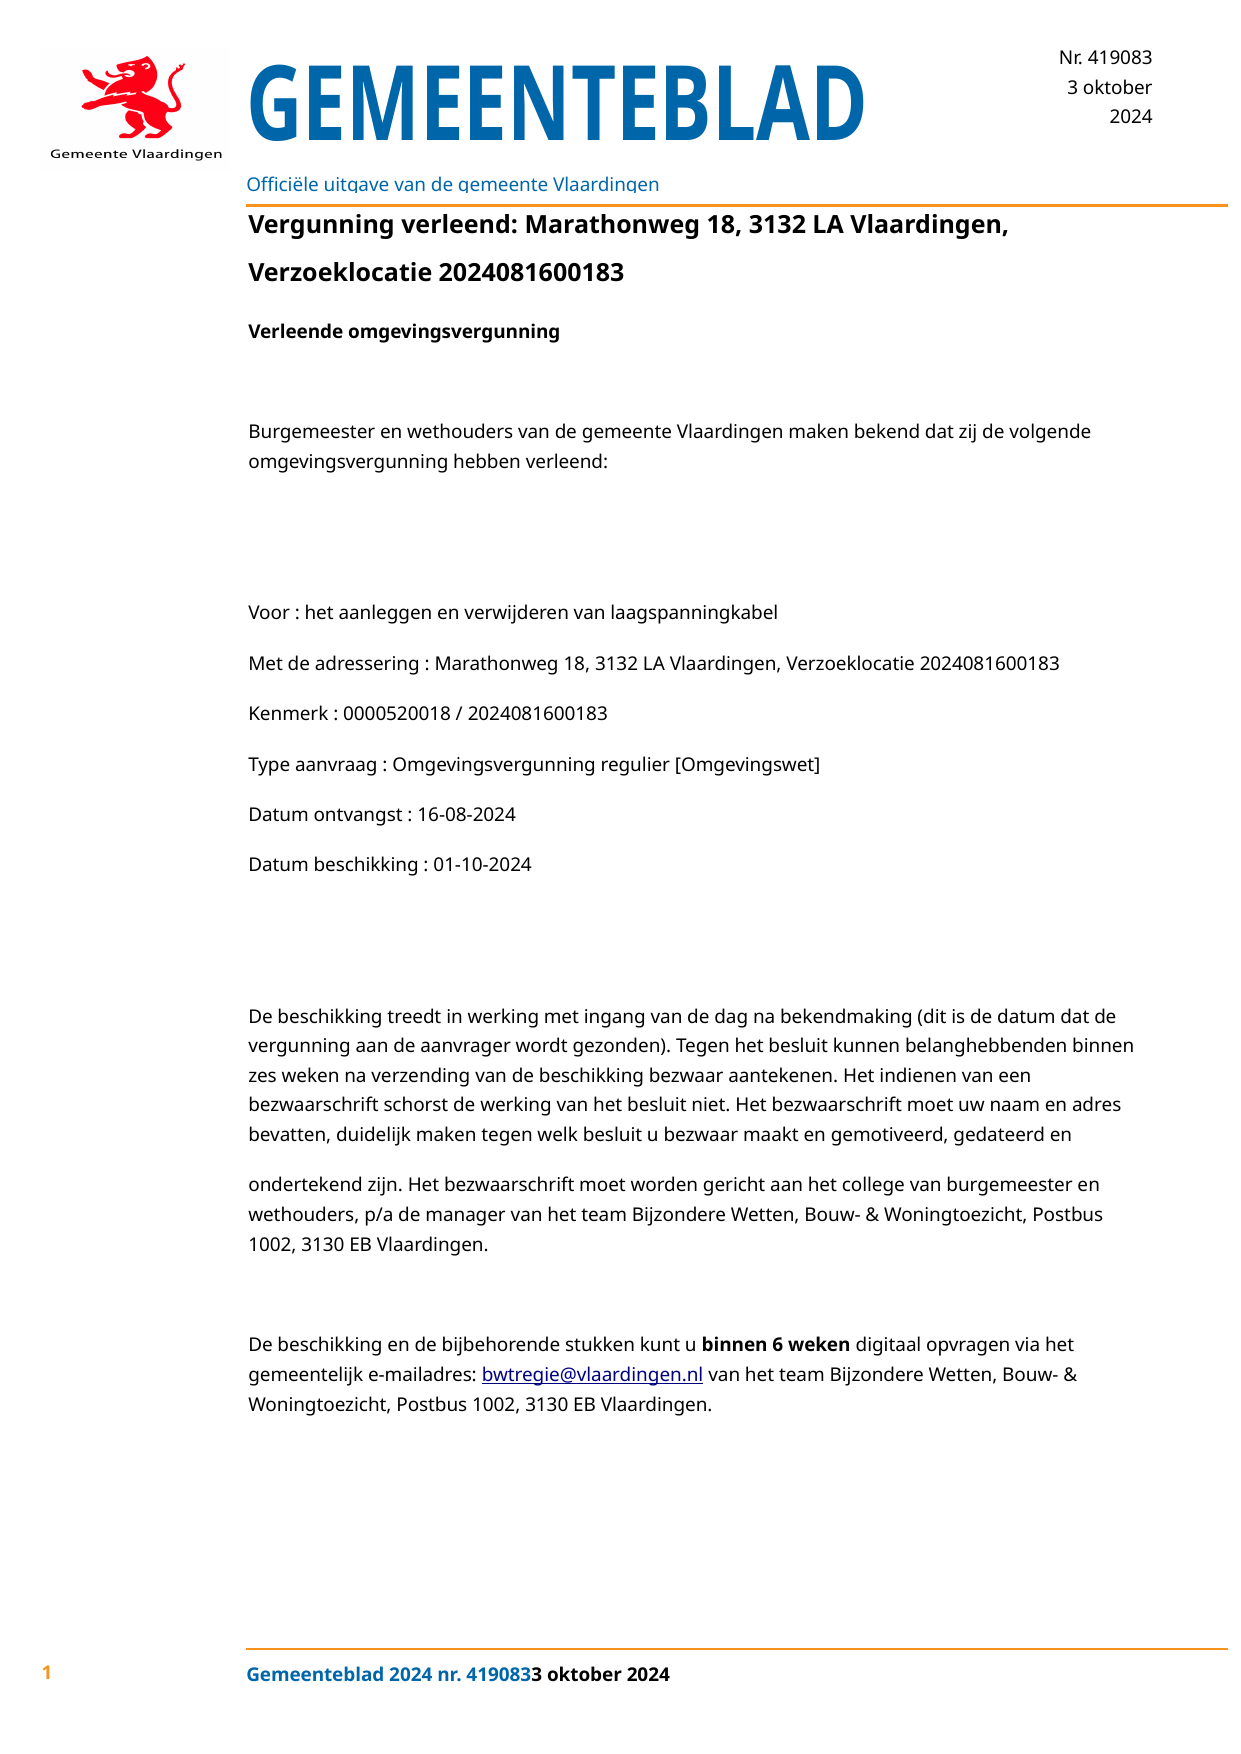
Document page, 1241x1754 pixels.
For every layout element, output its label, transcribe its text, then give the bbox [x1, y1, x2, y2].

text Datum ontvangst : 16-08-2024 [248, 801, 1152, 827]
text Met de adressering : Marathonweg 18, 3132 LA Vlaardingen, Verzoeklocatie 2024081600183 [248, 650, 1152, 676]
text Kenmerk : 0000520018 / 2024081600183 [248, 700, 1152, 726]
picture [41, 47, 231, 172]
text De beschikking treedt in werking met ingang van de dag na bekendmaking (dit is de datum dat de vergunning aan de aanvrager wordt gezonden). Tegen het besluit kunnen belanghebbenden binnen zes weken na verzending van de beschikking bezwaar aantekenen. Het indienen van een bezwaarschrift schorst de werking van het besluit niet. Het bezwaarschrift moet uw naam en adres bevatten, duidelijk maken tegen welk besluit u bezwaar maakt en gemotiveerd, gedateerd en [248, 1003, 1152, 1147]
text Voor : het aanleggen en verwijderen van laagspanningkabel [248, 599, 1152, 625]
text Datum beschikking : 01-10-2024 [248, 852, 1152, 877]
text Type aanvraag : Omgevingsvergunning regulier [Omgevingswet] [248, 751, 1152, 777]
text Vergunning verleend: Marathonweg 18, 3132 LA Vlaardingen, Verzoeklocatie 2024081600183 [248, 207, 1152, 288]
text ondertekend zijn. Het bezwaarschrift moet worden gericht aan het college van burgemeester en wethouders, p/a de manager van het team Bijzondere Wetten, Bouw- & Woningtoezicht, Postbus 1002, 3130 EB Vlaardingen. [248, 1172, 1152, 1257]
text Verleende omgevingsvergunning [248, 318, 1152, 344]
text De beschikking en de bijbehorende stukken kunt u binnen 6 weken digitaal opvragen via het gemeentelijk e-mailadres: bwtregie@vlaardingen.nl van het team Bijzondere Wetten, Bouw- & Woningtoezicht, Postbus 1002, 3130 EB Vlaardingen. [248, 1332, 1152, 1417]
text Burgemeester en wethouders van de gemeente Vlaardingen maken bekend dat zij de volgende omgevingsvergunning hebben verleend: [248, 419, 1152, 474]
